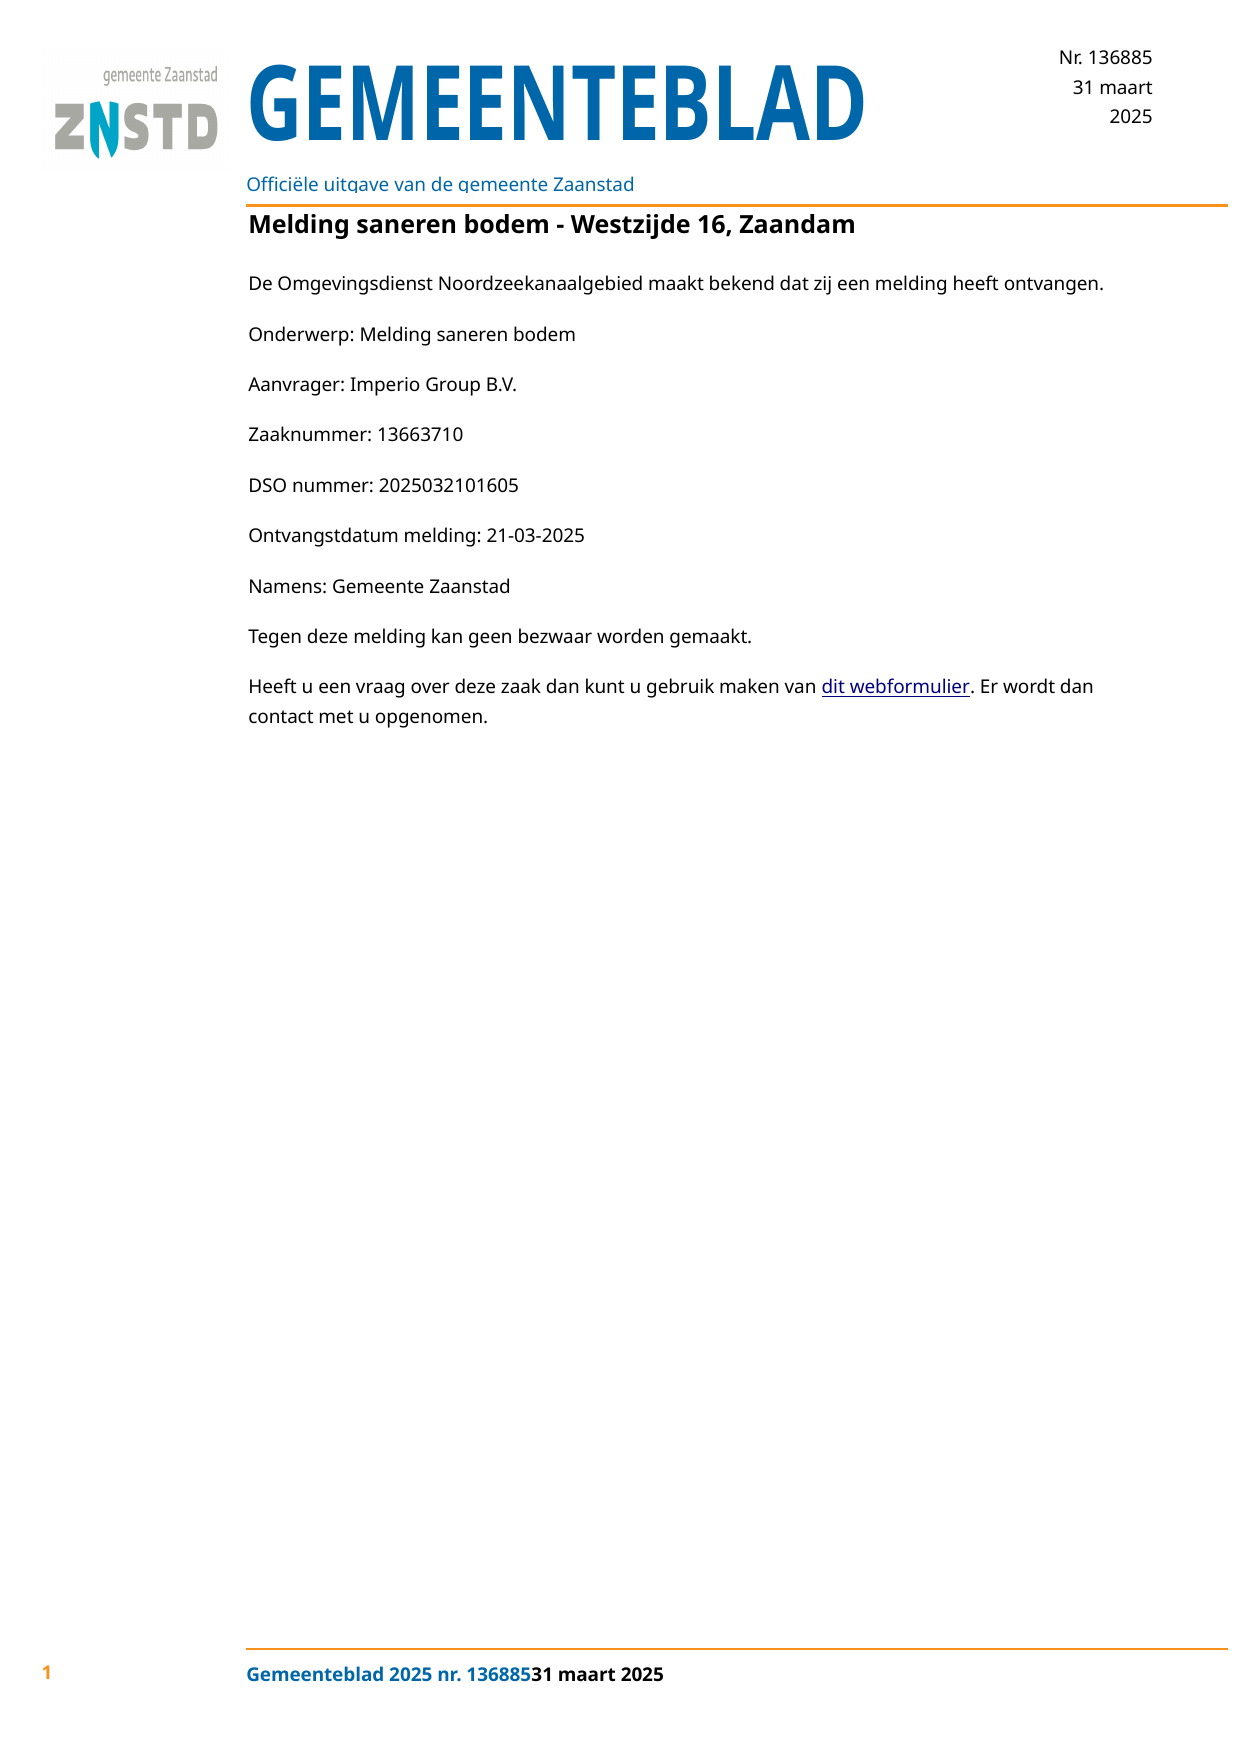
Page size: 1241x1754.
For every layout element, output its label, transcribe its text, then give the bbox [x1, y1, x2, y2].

text Zaaknummer: 13663710 [248, 422, 1152, 447]
text Heeft u een vraag over deze zaak dan kunt u gebruik maken van dit webformulier. Er wordt dan contact met u opgenomen. [248, 674, 1152, 729]
text Aanvrager: Imperio Group B.V. [248, 371, 1152, 397]
text De Omgevingsdienst Noordzeekanaalgebied maakt bekend dat zij een melding heeft ontvangen. [248, 270, 1152, 296]
text Melding saneren bodem - Westzijde 16, Zaandam [248, 207, 1152, 241]
text Onderwerp: Melding saneren bodem [248, 321, 1152, 346]
text Ontvangstdatum melding: 21-03-2025 [248, 522, 1152, 548]
text DSO nummer: 2025032101605 [248, 472, 1152, 498]
picture [41, 47, 231, 172]
text Namens: Gemeente Zaanstad [248, 573, 1152, 598]
text Tegen deze melding kan geen bezwaar worden gemaakt. [248, 623, 1152, 649]
